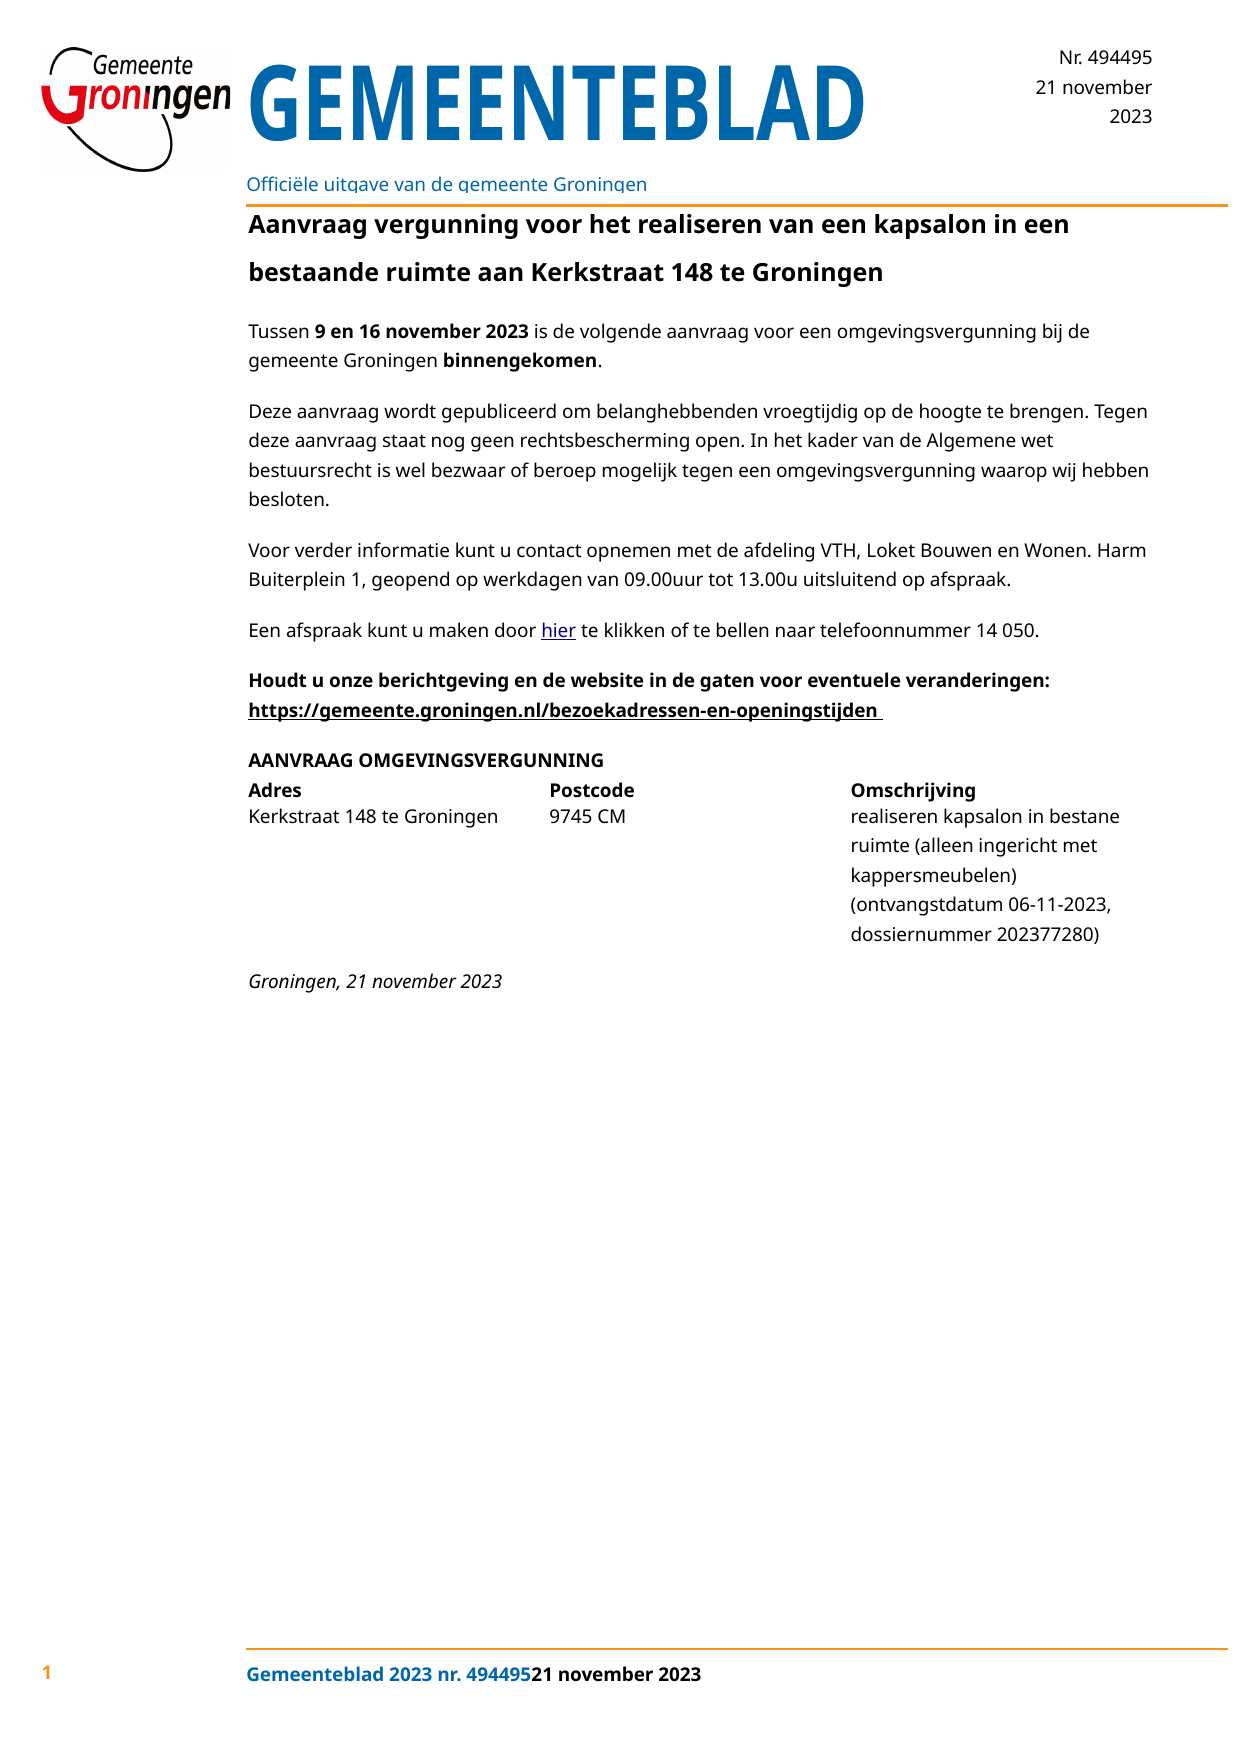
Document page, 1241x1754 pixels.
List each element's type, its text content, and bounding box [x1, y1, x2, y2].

text Een afspraak kunt u maken door hier te klikken of te bellen naar telefoonnummer 14 050. [248, 617, 1152, 643]
text Aanvraag vergunning voor het realiseren van een kapsalon in een bestaande ruimte aan Kerkstraat 148 te Groningen [248, 207, 1152, 288]
text AANVRAAG OMGEVINGSVERGUNNING [248, 747, 1152, 773]
table_cell 9745 CM [549, 803, 850, 947]
picture [41, 47, 231, 172]
table_header Adres [248, 777, 549, 803]
text Groningen, 21 november 2023 [248, 968, 1152, 994]
text Tussen 9 en 16 november 2023 is de volgende aanvraag voor een omgevingsvergunning bij de gemeente Groningen binnengekomen. [248, 318, 1152, 373]
text Deze aanvraag wordt gepubliceerd om belanghebbenden vroegtijdig op de hoogte te brengen. Tegen deze aanvraag staat nog geen rechtsbescherming open. In het kader van de Algemene wet bestuursrecht is wel bezwaar of beroep mogelijk tegen een omgevingsvergunning waarop wij hebben besloten. [248, 398, 1152, 512]
table_header Postcode [549, 777, 850, 803]
text Voor verder informatie kunt u contact opnemen met de afdeling VTH, Loket Bouwen en Wonen. Harm Buiterplein 1, geopend op werkdagen van 09.00uur tot 13.00u uitsluitend op afspraak. [248, 537, 1152, 592]
table_header Omschrijving [850, 777, 1152, 803]
table_cell Kerkstraat 148 te Groningen [248, 803, 549, 947]
text Houdt u onze berichtgeving en de website in de gaten voor eventuele veranderingen: https://gemeente.groningen.nl/bezoekadressen-en-openingstijden [248, 667, 1152, 723]
table_cell realiseren kapsalon in bestane ruimte (alleen ingericht met kappersmeubelen) (ontvangstdatum 06-11-2023, dossiernummer 202377280) [850, 803, 1152, 947]
